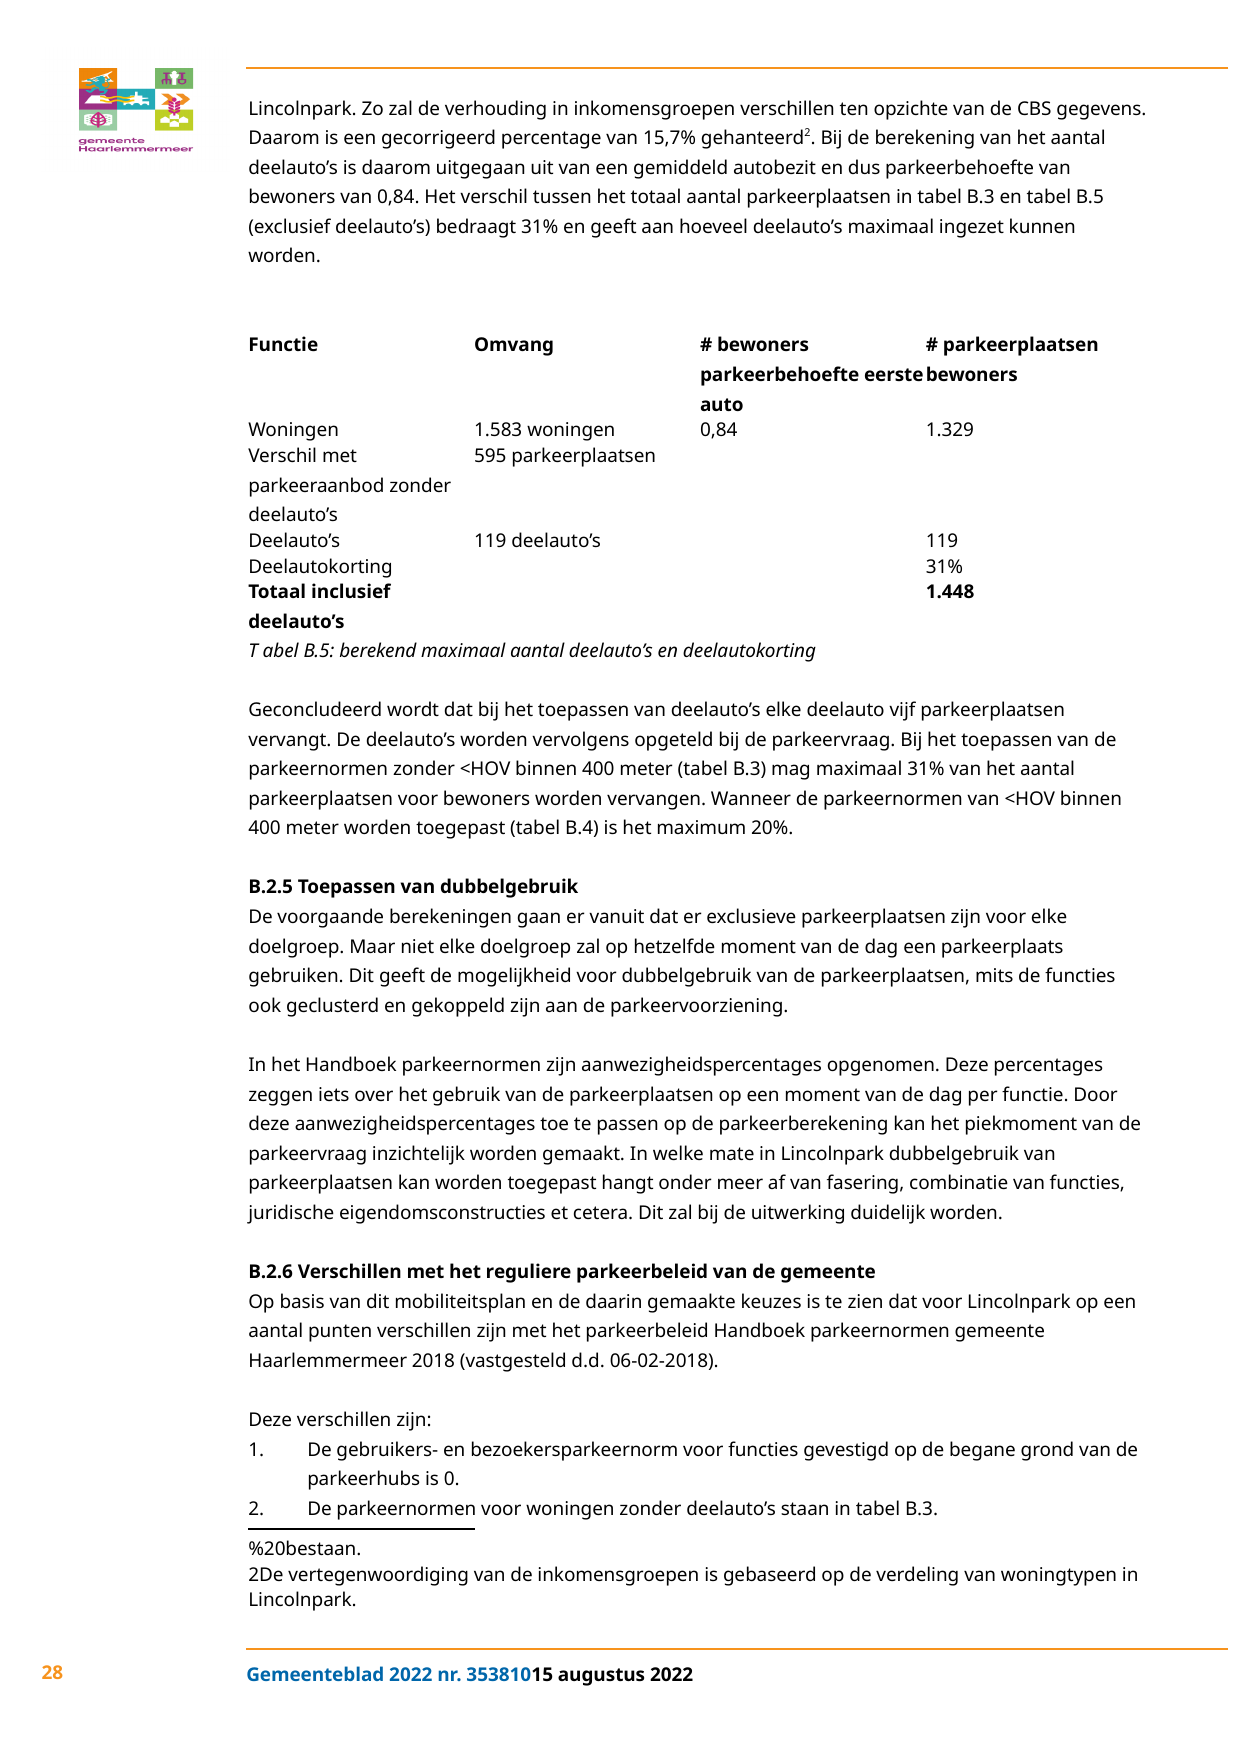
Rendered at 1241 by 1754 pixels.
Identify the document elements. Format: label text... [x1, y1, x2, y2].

table_cell 31% [926, 553, 1152, 578]
table_cell [474, 579, 700, 634]
table_cell [700, 442, 926, 527]
table_cell 0,84 [700, 416, 926, 442]
text T abel B.5: berekend maximaal aantal deelauto’s en deelautokorting [248, 637, 1152, 663]
table_cell 595 parkeerplaatsen [474, 442, 700, 527]
text De vertegenwoordiging van de inkomensgroepen is gebaseerd op de verdeling van woningtypen in Lincolnpark. [248, 1561, 1152, 1612]
table_cell Deelautokorting [248, 553, 474, 578]
text De voorgaande berekeningen gaan er vanuit dat er exclusieve parkeerplaatsen zijn voor elke doelgroep. Maar niet elke doelgroep zal op hetzelfde moment van de dag een parkeerplaats gebruiken. Dit geeft de mogelijkheid voor dubbelgebruik van de parkeerplaatsen, mits de functies ook geclusterd en gekoppeld zijn aan de parkeervoorziening. [248, 903, 1152, 1018]
table_cell [926, 442, 1152, 527]
text Op basis van dit mobiliteitsplan en de daarin gemaakte keuzes is te zien dat voor Lincolnpark op een aantal punten verschillen zijn met het parkeerbeleid Handboek parkeernormen gemeente Haarlemmermeer 2018 (vastgesteld d.d. 06-02-2018). [248, 1288, 1152, 1373]
table_cell Woningen [248, 416, 474, 442]
table_cell Verschil met parkeeraanbod zonder deelauto’s [248, 442, 474, 527]
text Lincolnpark. Zo zal de verhouding in inkomensgroepen verschillen ten opzichte van de CBS gegevens. Daarom is een gecorrigeerd percentage van 15,7% gehanteerd. Bij de berekening van het aantal deelauto’s is daarom uitgegaan uit van een gemiddeld autobezit en dus parkeerbehoefte van bewoners van 0,84. Het verschil tussen het totaal aantal parkeerplaatsen in tabel B.3 en tabel B.5 (exclusief deelauto’s) bedraagt 31% en geeft aan hoeveel deelauto’s maximaal ingezet kunnen worden. [248, 95, 1152, 268]
text B.2.5 Toepassen van dubbelgebruik [248, 874, 1152, 899]
list De gebruikers- en bezoekersparkeernorm voor functies gevestigd op de begane grond van de parkeerhubs is 0. [248, 1436, 1152, 1491]
table_cell Totaal inclusief deelauto’s [248, 579, 474, 634]
text Geconcludeerd wordt dat bij het toepassen van deelauto’s elke deelauto vijf parkeerplaatsen vervangt. De deelauto’s worden vervolgens opgeteld bij de parkeervraag. Bij het toepassen van de parkeernormen zonder <HOV binnen 400 meter (tabel B.3) mag maximaal 31% van het aantal parkeerplaatsen voor bewoners worden vervangen. Wanneer de parkeernormen van <HOV binnen 400 meter worden toegepast (tabel B.4) is het maximum 20%. [248, 696, 1152, 840]
text In het Handboek parkeernormen zijn aanwezigheidspercentages opgenomen. Deze percentages zeggen iets over het gebruik van de parkeerplaatsen op een moment van de dag per functie. Door deze aanwezigheidspercentages toe te passen op de parkeerberekening kan het piekmoment van de parkeervraag inzichtelijk worden gemaakt. In welke mate in Lincolnpark dubbelgebruik van parkeerplaatsen kan worden toegepast hangt onder meer af van fasering, combinatie van functies, juridische eigendomsconstructies et cetera. Dit zal bij de uitwerking duidelijk worden. [248, 1051, 1152, 1225]
table_header Omvang [474, 332, 700, 416]
picture [41, 47, 231, 172]
table_cell [700, 527, 926, 553]
table_cell 1.583 woningen [474, 416, 700, 442]
table_cell [700, 579, 926, 634]
table_cell 119 [926, 527, 1152, 553]
text B.2.6 Verschillen met het reguliere parkeerbeleid van de gemeente [248, 1258, 1152, 1284]
table_cell 1.329 [926, 416, 1152, 442]
table_cell Deelauto’s [248, 527, 474, 553]
table_header # bewoners parkeerbehoefte eerste auto [700, 332, 926, 416]
table_header Functie [248, 332, 474, 416]
text Deze verschillen zijn: [248, 1406, 1152, 1432]
table_cell 1.448 [926, 579, 1152, 634]
list De parkeernormen voor woningen zonder deelauto’s staan in tabel B.3. [248, 1495, 1152, 1521]
table_cell [474, 553, 700, 578]
table_header # parkeerplaatsen bewoners [926, 332, 1152, 416]
table_cell 119 deelauto’s [474, 527, 700, 553]
text %20bestaan. [248, 1535, 1152, 1561]
table_cell [700, 553, 926, 578]
